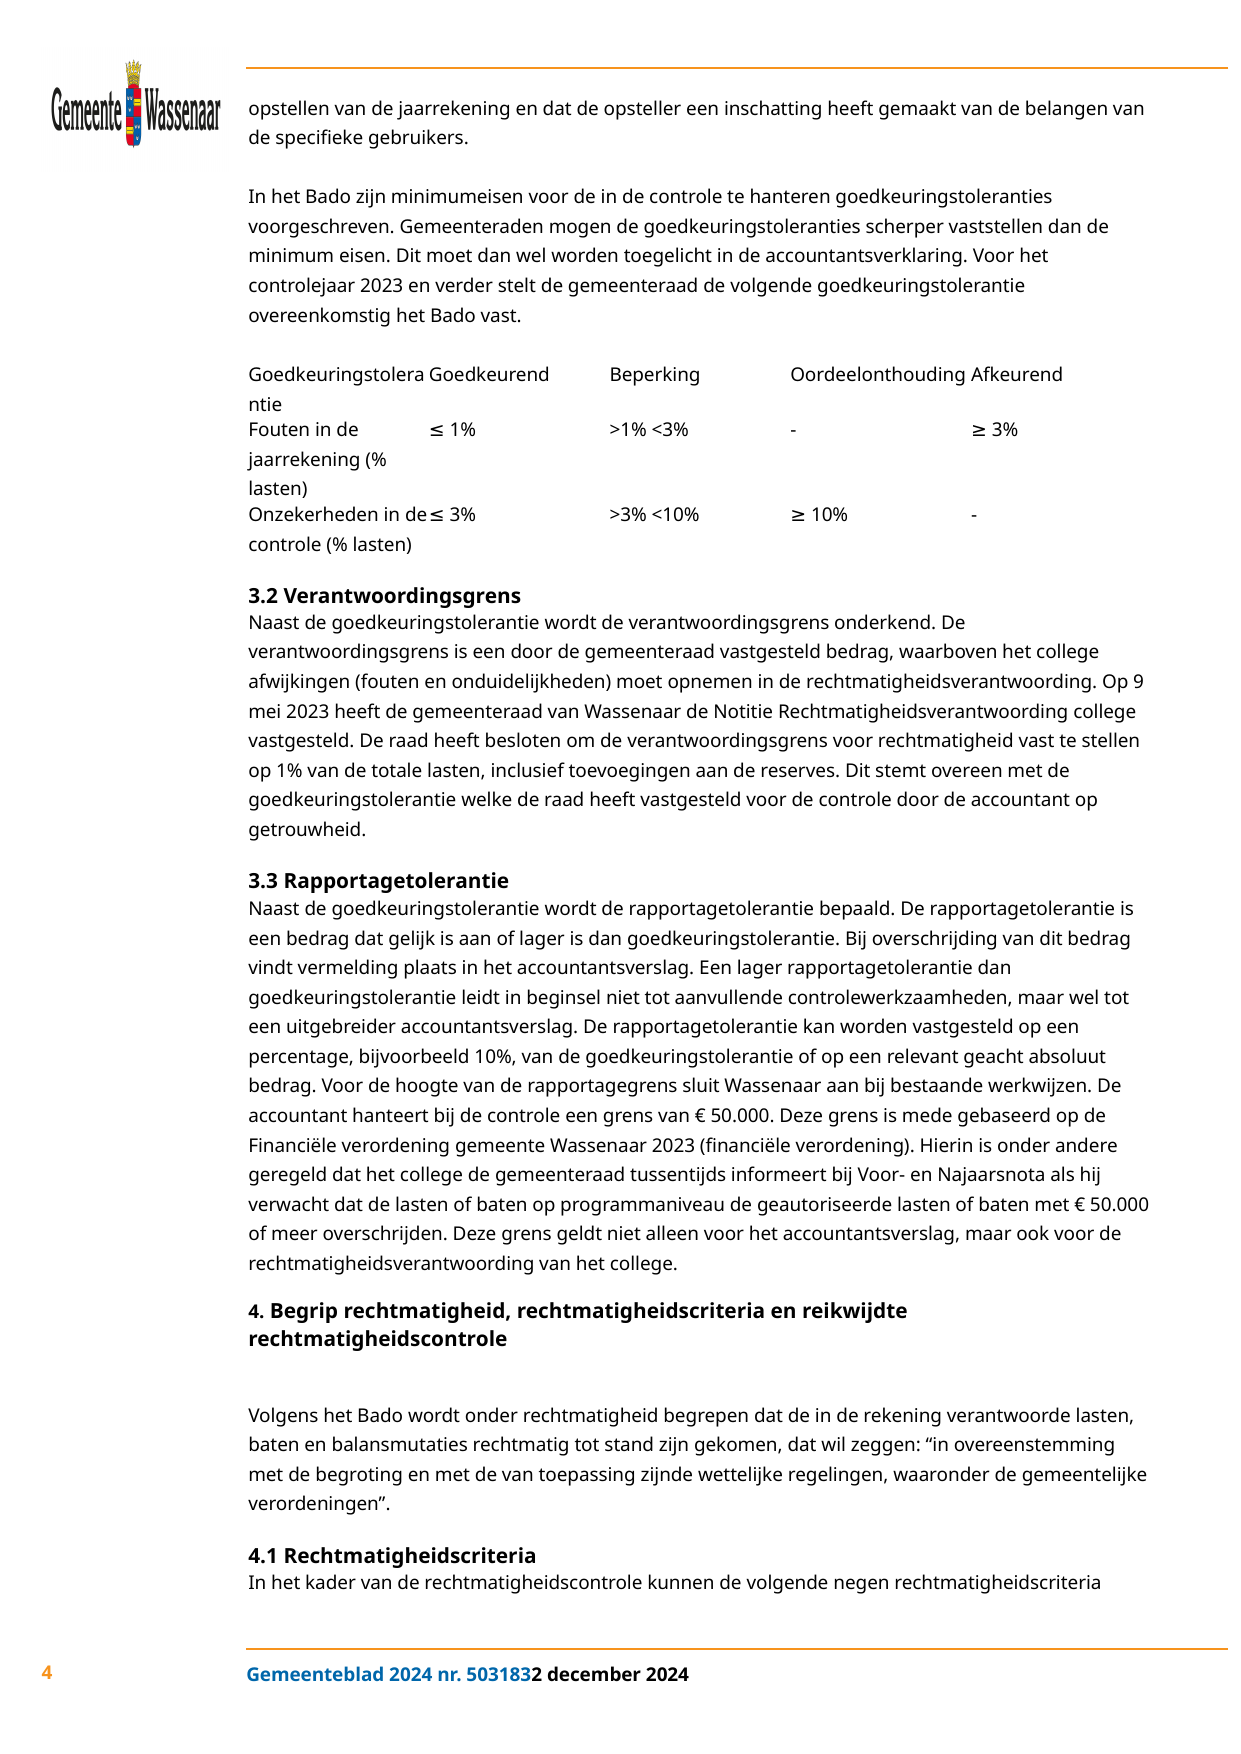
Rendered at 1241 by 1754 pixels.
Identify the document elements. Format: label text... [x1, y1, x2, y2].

text opstellen van de jaarrekening en dat de opsteller een inschatting heeft gemaakt van de belangen van de specifieke gebruikers. [248, 95, 1152, 150]
table_header Goedkeuringstolerantie [248, 361, 429, 416]
text Naast de goedkeuringstolerantie wordt de verantwoordingsgrens onderkend. De verantwoordingsgrens is een door de gemeenteraad vastgesteld bedrag, waarboven het college afwijkingen (fouten en onduidelijkheden) moet opnemen in de rechtmatigheidsverantwoording. Op 9 mei 2023 heeft de gemeenteraad van Wassenaar de Notitie Rechtmatigheidsverantwoording college vastgesteld. De raad heeft besloten om de verantwoordingsgrens voor rechtmatigheid vast te stellen op 1% van de totale lasten, inclusief toevoegingen aan de reserves. Dit stemt overeen met de goedkeuringstolerantie welke de raad heeft vastgesteld voor de controle door de accountant op getrouwheid. [248, 609, 1152, 842]
text 4. Begrip rechtmatigheid, rechtmatigheidscriteria en reikwijdte rechtmatigheidscontrole [248, 1296, 1152, 1353]
table_header Goedkeurend [429, 361, 609, 416]
text 3.3 Rapportagetolerantie [248, 867, 1152, 895]
table_header Beperking [609, 361, 790, 416]
table_cell ≤ 1% [429, 416, 609, 501]
table_cell ≤ 3% [429, 501, 609, 557]
picture [41, 47, 231, 172]
text In het kader van de rechtmatigheidscontrole kunnen de volgende negen rechtmatigheidscriteria [248, 1569, 1152, 1595]
table_cell - [971, 501, 1152, 557]
text 3.2 Verantwoordingsgrens [248, 581, 1152, 609]
table_cell Fouten in de jaarrekening (% lasten) [248, 416, 429, 501]
table_cell >3% <10% [609, 501, 790, 557]
table_header Afkeurend [971, 361, 1152, 416]
text Naast de goedkeuringstolerantie wordt de rapportagetolerantie bepaald. De rapportagetolerantie is een bedrag dat gelijk is aan of lager is dan goedkeuringstolerantie. Bij overschrijding van dit bedrag vindt vermelding plaats in het accountantsverslag. Een lager rapportagetolerantie dan goedkeuringstolerantie leidt in beginsel niet tot aanvullende controlewerkzaamheden, maar wel tot een uitgebreider accountantsverslag. De rapportagetolerantie kan worden vastgesteld op een percentage, bijvoorbeeld 10%, van de goedkeuringstolerantie of op een relevant geacht absoluut bedrag. Voor de hoogte van de rapportagegrens sluit Wassenaar aan bij bestaande werkwijzen. De accountant hanteert bij de controle een grens van € 50.000. Deze grens is mede gebaseerd op de Financiële verordening gemeente Wassenaar 2023 (financiële verordening). Hierin is onder andere geregeld dat het college de gemeenteraad tussentijds informeert bij Voor- en Najaarsnota als hij verwacht dat de lasten of baten op programmaniveau de geautoriseerde lasten of baten met € 50.000 of meer overschrijden. Deze grens geldt niet alleen voor het accountantsverslag, maar ook voor de rechtmatigheidsverantwoording van het college. [248, 895, 1152, 1276]
table_cell ≥ 3% [971, 416, 1152, 501]
text In het Bado zijn minimumeisen voor de in de controle te hanteren goedkeuringstoleranties voorgeschreven. Gemeenteraden mogen de goedkeuringstoleranties scherper vaststellen dan de minimum eisen. Dit moet dan wel worden toegelicht in de accountantsverklaring. Voor het controlejaar 2023 en verder stelt de gemeenteraad de volgende goedkeuringstolerantie overeenkomstig het Bado vast. [248, 183, 1152, 328]
table_cell >1% <3% [609, 416, 790, 501]
table_header Oordeelonthouding [790, 361, 971, 416]
text Volgens het Bado wordt onder rechtmatigheid begrepen dat de in de rekening verantwoorde lasten, baten en balansmutaties rechtmatig tot stand zijn gekomen, dat wil zeggen: “in overeenstemming met de begroting en met de van toepassing zijnde wettelijke regelingen, waaronder de gemeentelijke verordeningen”. [248, 1402, 1152, 1516]
table_cell - [790, 416, 971, 501]
text 4.1 Rechtmatigheidscriteria [248, 1541, 1152, 1569]
table_cell ≥ 10% [790, 501, 971, 557]
table_cell Onzekerheden in de controle (% lasten) [248, 501, 429, 557]
